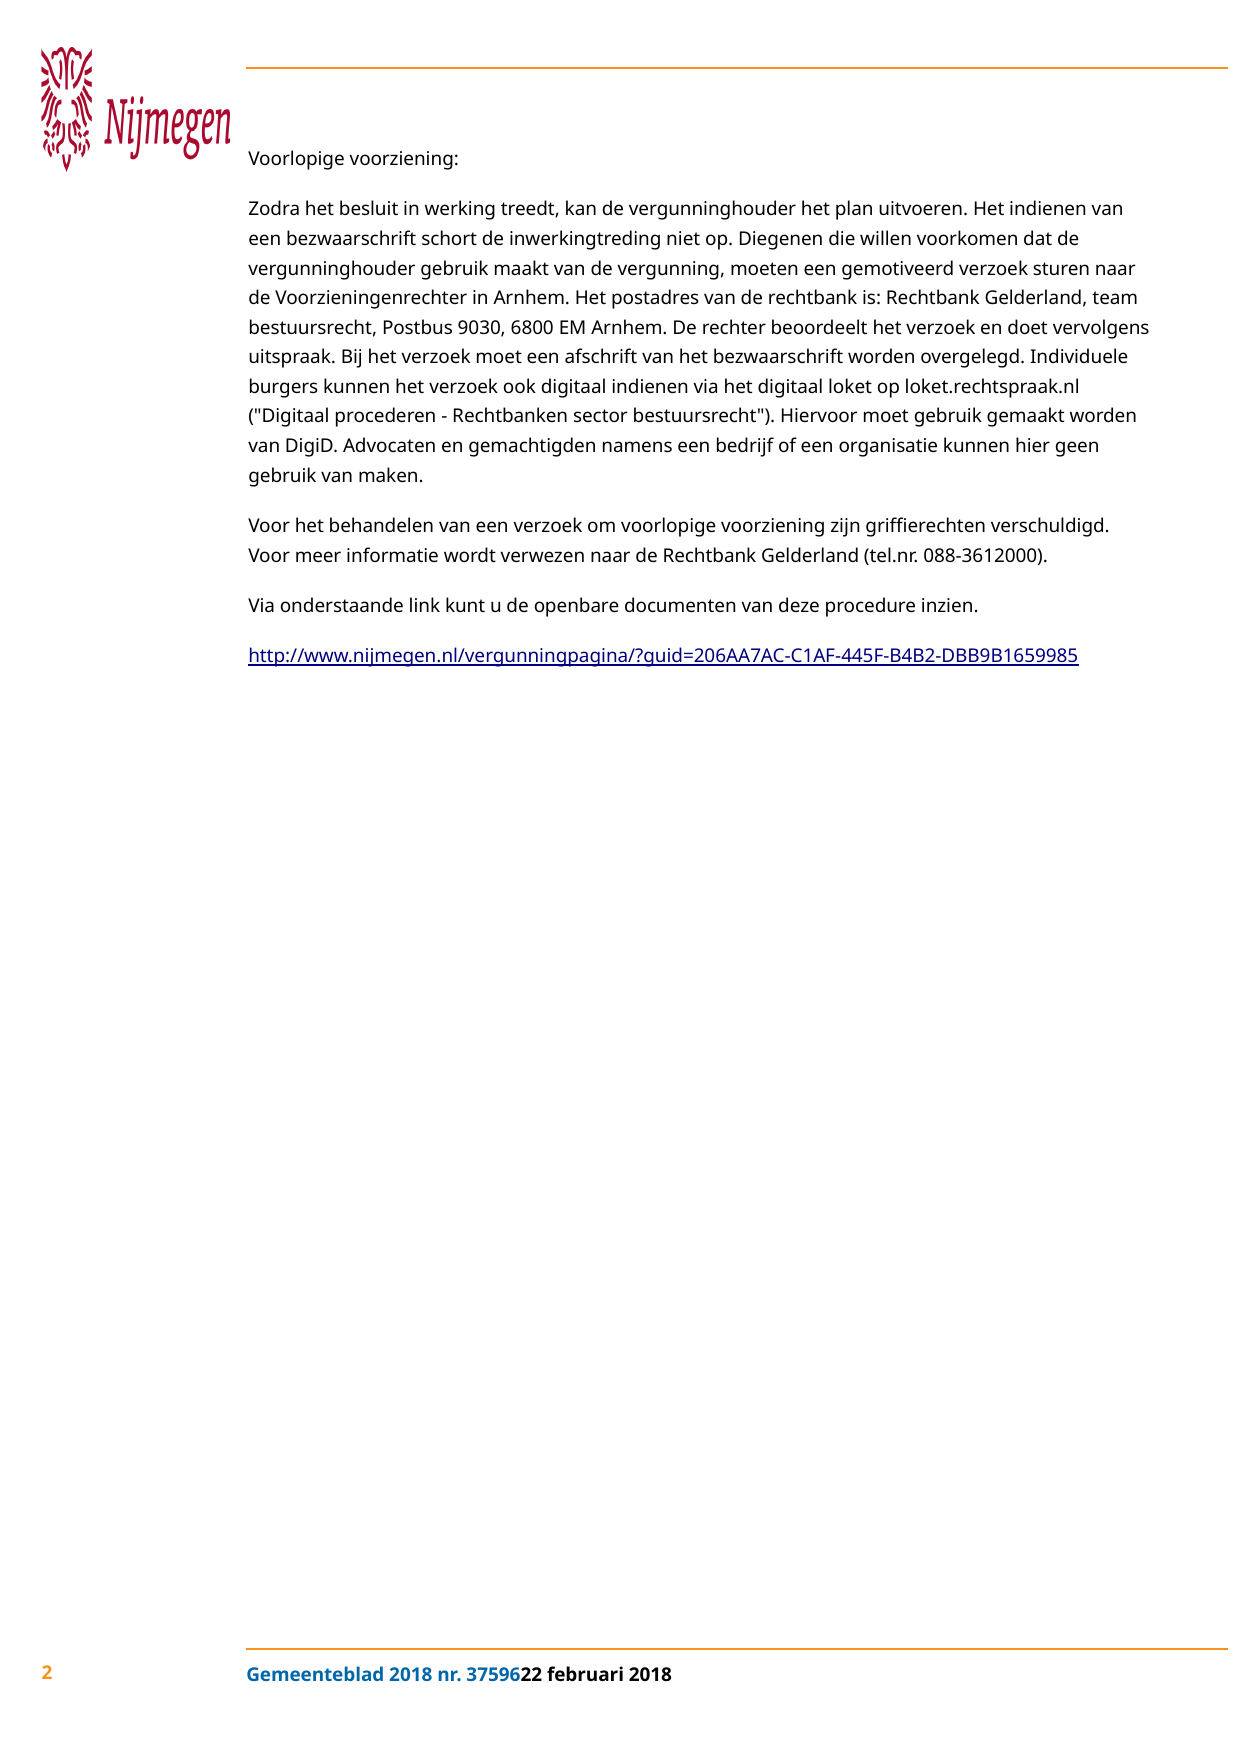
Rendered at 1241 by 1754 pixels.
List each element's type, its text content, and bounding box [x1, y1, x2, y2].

text Voor het behandelen van een verzoek om voorlopige voorziening zijn griffierechten verschuldigd. Voor meer informatie wordt verwezen naar de Rechtbank Gelderland (tel.nr. 088-3612000). [248, 512, 1152, 568]
text Zodra het besluit in werking treedt, kan de vergunninghouder het plan uitvoeren. Het indienen van een bezwaarschrift schort de inwerkingtreding niet op. Diegenen die willen voorkomen dat de vergunninghouder gebruik maakt van de vergunning, moeten een gemotiveerd verzoek sturen naar de Voorzieningenrechter in Arnhem. Het postadres van de rechtbank is: Rechtbank Gelderland, team bestuursrecht, Postbus 9030, 6800 EM Arnhem. De rechter beoordeelt het verzoek en doet vervolgens uitspraak. Bij het verzoek moet een afschrift van het bezwaarschrift worden overgelegd. Individuele burgers kunnen het verzoek ook digitaal indienen via het digitaal loket op loket.rechtspraak.nl ("Digitaal procederen - Rechtbanken sector bestuursrecht"). Hiervoor moet gebruik gemaakt worden van DigiD. Advocaten en gemachtigden namens een bedrijf of een organisatie kunnen hier geen gebruik van maken. [248, 196, 1152, 488]
text http://www.nijmegen.nl/vergunningpagina/?guid=206AA7AC-C1AF-445F-B4B2-DBB9B1659985 [248, 643, 1152, 668]
text Voorlopige voorziening: [248, 145, 1152, 171]
text Via onderstaande link kunt u de openbare documenten van deze procedure inzien. [248, 592, 1152, 618]
picture [41, 47, 231, 172]
